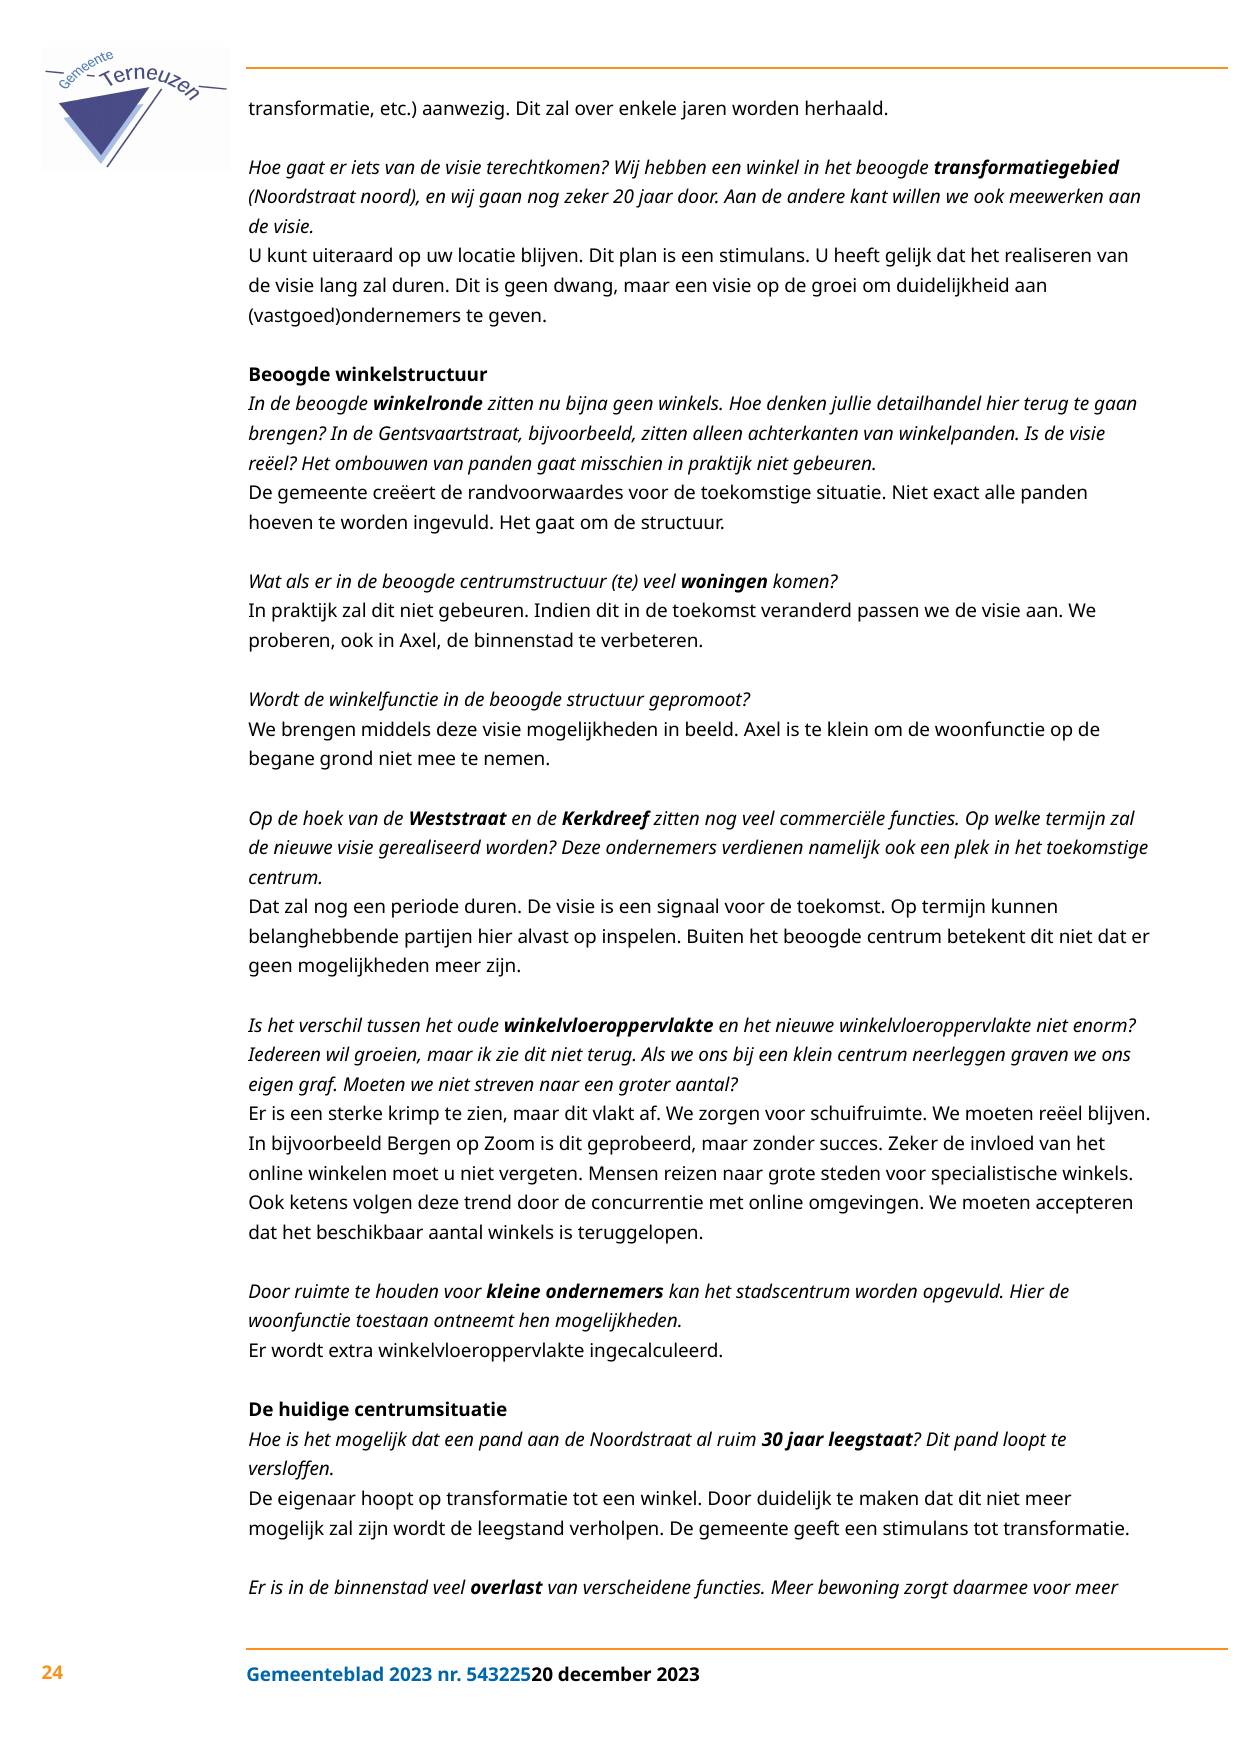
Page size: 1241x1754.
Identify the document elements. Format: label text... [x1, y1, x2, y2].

text U kunt uiteraard op uw locatie blijven. Dit plan is een stimulans. U heeft gelijk dat het realiseren van de visie lang zal duren. Dit is geen dwang, maar een visie op de groei om duidelijkheid aan (vastgoed)ondernemers te geven. [248, 243, 1152, 328]
text Wordt de winkelfunctie in de beoogde structuur gepromoot? [248, 686, 1152, 712]
text We brengen middels deze visie mogelijkheden in beeld. Axel is te klein om de woonfunctie op de begane grond niet mee te nemen. [248, 716, 1152, 771]
text Er is in de binnenstad veel overlast van verscheidene functies. Meer bewoning zorgt daarmee voor meer [248, 1574, 1152, 1600]
text Op de hoek van de Weststraat en de Kerkdreef zitten nog veel commerciële functies. Op welke termijn zal de nieuwe visie gerealiseerd worden? Deze ondernemers verdienen namelijk ook een plek in het toekomstige centrum. [248, 805, 1152, 890]
text Er is een sterke krimp te zien, maar dit vlakt af. We zorgen voor schuifruimte. We moeten reëel blijven. In bijvoorbeeld Bergen op Zoom is dit geprobeerd, maar zonder succes. Zeker de invloed van het online winkelen moet u niet vergeten. Mensen reizen naar grote steden voor specialistische winkels. Ook ketens volgen deze trend door de concurrentie met online omgevingen. We moeten accepteren dat het beschikbaar aantal winkels is teruggelopen. [248, 1101, 1152, 1245]
picture [41, 47, 231, 172]
text De eigenaar hoopt op transformatie tot een winkel. Door duidelijk te maken dat dit niet meer mogelijk zal zijn wordt de leegstand verholpen. De gemeente geeft een stimulans tot transformatie. [248, 1485, 1152, 1541]
text De gemeente creëert de randvoorwaardes voor de toekomstige situatie. Niet exact alle panden hoeven te worden ingevuld. Het gaat om de structuur. [248, 479, 1152, 535]
text Hoe is het mogelijk dat een pand aan de Noordstraat al ruim 30 jaar leegstaat? Dit pand loopt te versloffen. [248, 1426, 1152, 1481]
text Hoe gaat er iets van de visie terechtkomen? Wij hebben een winkel in het beoogde transformatiegebied (Noordstraat noord), en wij gaan nog zeker 20 jaar door. Aan de andere kant willen we ook meewerken aan de visie. [248, 154, 1152, 239]
text Dat zal nog een periode duren. De visie is een signaal voor de toekomst. Op termijn kunnen belanghebbende partijen hier alvast op inspelen. Buiten het beoogde centrum betekent dit niet dat er geen mogelijkheden meer zijn. [248, 893, 1152, 978]
text transformatie, etc.) aanwezig. Dit zal over enkele jaren worden herhaald. [248, 95, 1152, 121]
text Door ruimte te houden voor kleine ondernemers kan het stadscentrum worden opgevuld. Hier de woonfunctie toestaan ontneemt hen mogelijkheden. [248, 1278, 1152, 1333]
text In de beoogde winkelronde zitten nu bijna geen winkels. Hoe denken jullie detailhandel hier terug te gaan brengen? In de Gentsvaartstraat, bijvoorbeeld, zitten alleen achterkanten van winkelpanden. Is de visie reëel? Het ombouwen van panden gaat misschien in praktijk niet gebeuren. [248, 391, 1152, 476]
text Wat als er in de beoogde centrumstructuur (te) veel woningen komen? [248, 568, 1152, 594]
text De huidige centrumsituatie [248, 1396, 1152, 1422]
text Er wordt extra winkelvloeroppervlakte ingecalculeerd. [248, 1337, 1152, 1363]
text Beoogde winkelstructuur [248, 361, 1152, 387]
text Is het verschil tussen het oude winkelvloeroppervlakte en het nieuwe winkelvloeroppervlakte niet enorm? Iedereen wil groeien, maar ik zie dit niet terug. Als we ons bij een klein centrum neerleggen graven we ons eigen graf. Moeten we niet streven naar een groter aantal? [248, 1012, 1152, 1097]
text In praktijk zal dit niet gebeuren. Indien dit in de toekomst veranderd passen we de visie aan. We proberen, ook in Axel, de binnenstad te verbeteren. [248, 598, 1152, 653]
